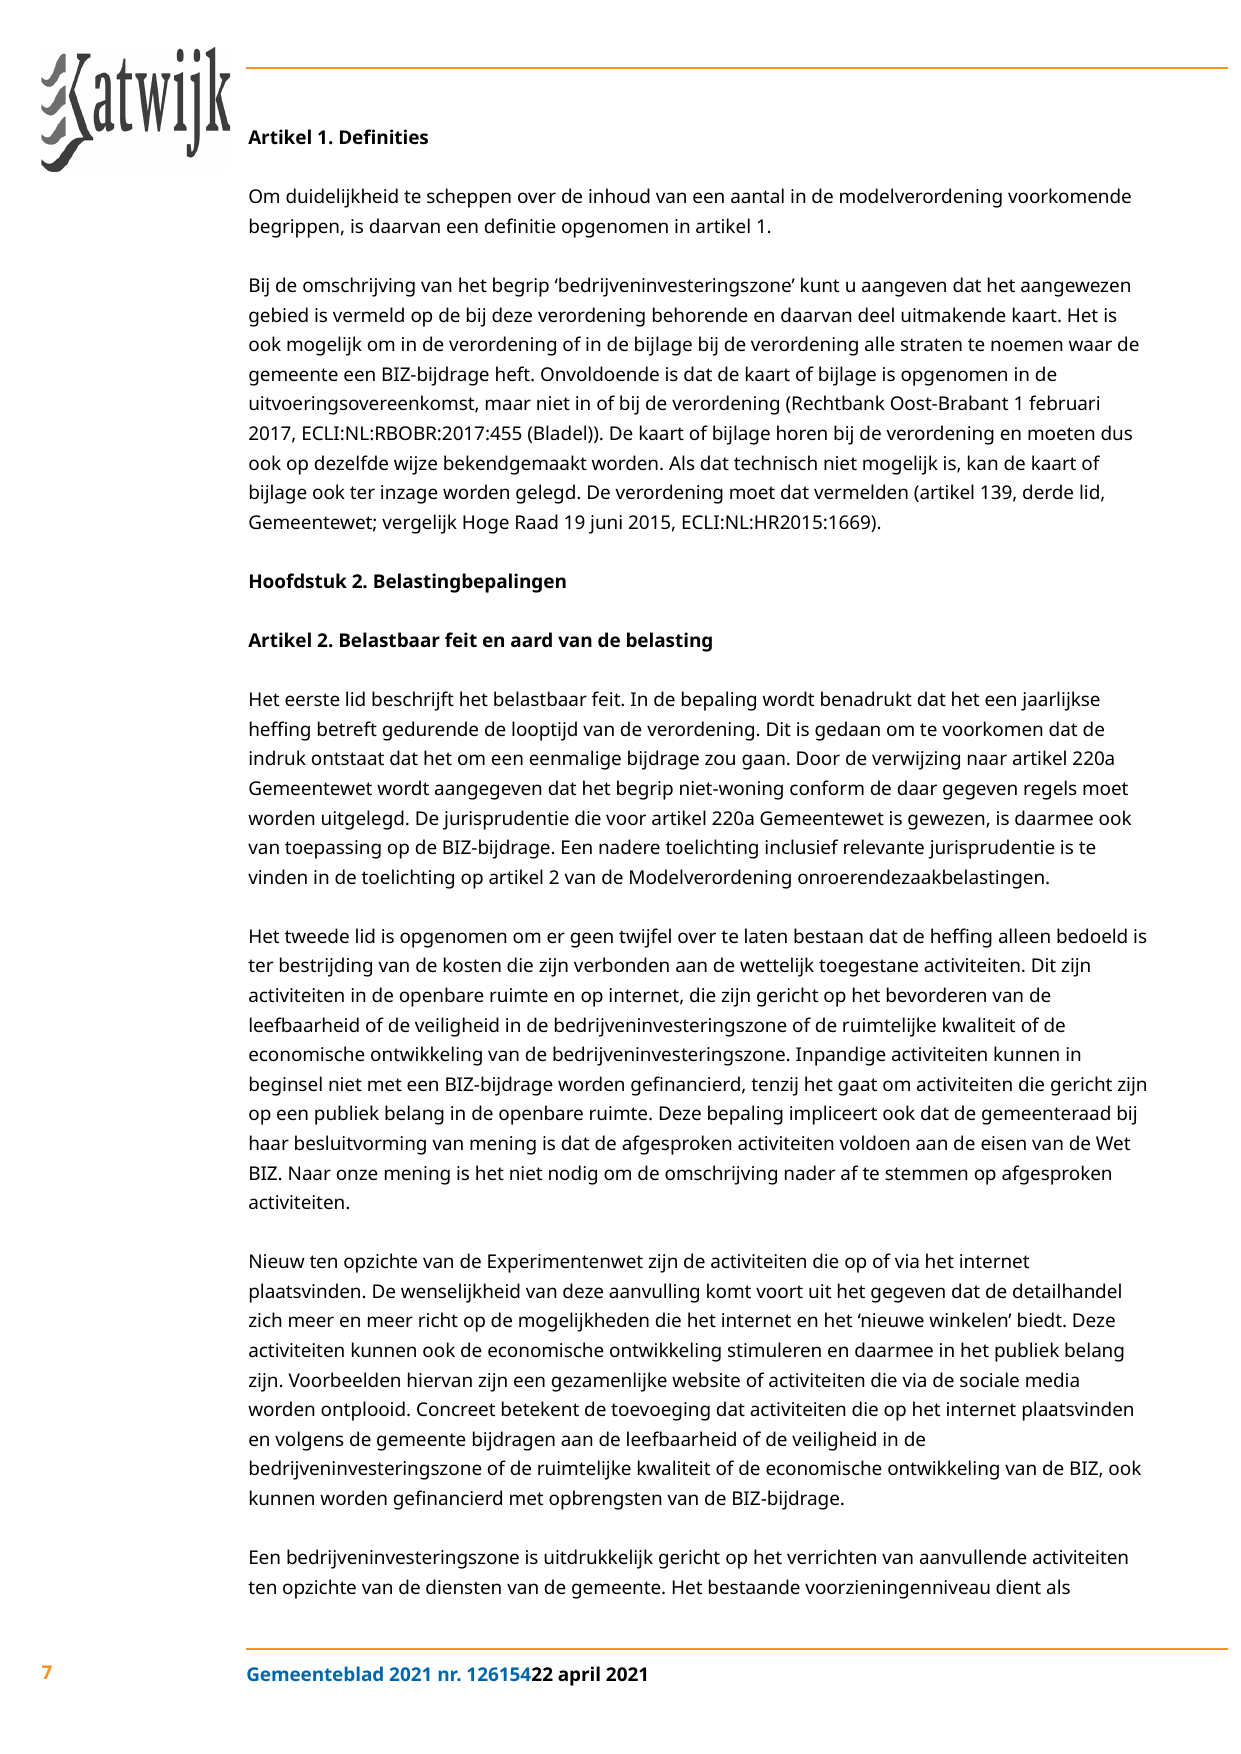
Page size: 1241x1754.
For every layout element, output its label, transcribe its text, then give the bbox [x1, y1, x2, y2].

text Nieuw ten opzichte van de Experimentenwet zijn de activiteiten die op of via het internet plaatsvinden. De wenselijkheid van deze aanvulling komt voort uit het gegeven dat de detailhandel zich meer en meer richt op de mogelijkheden die het internet en het ‘nieuwe winkelen’ biedt. Deze activiteiten kunnen ook de economische ontwikkeling stimuleren en daarmee in het publiek belang zijn. Voorbeelden hiervan zijn een gezamenlijke website of activiteiten die via de sociale media worden ontplooid. Concreet betekent de toevoeging dat activiteiten die op het internet plaatsvinden en volgens de gemeente bijdragen aan de leefbaarheid of de veiligheid in de bedrijveninvesteringszone of de ruimtelijke kwaliteit of de economische ontwikkeling van de BIZ, ook kunnen worden gefinancierd met opbrengsten van de BIZ-bijdrage. [248, 1248, 1152, 1511]
picture [41, 47, 231, 172]
text Artikel 1. Definities [248, 124, 1152, 150]
text Artikel 2. Belastbaar feit en aard van de belasting [248, 627, 1152, 653]
text Het tweede lid is opgenomen om er geen twijfel over te laten bestaan dat de heffing alleen bedoeld is ter bestrijding van de kosten die zijn verbonden aan de wettelijk toegestane activiteiten. Dit zijn activiteiten in de openbare ruimte en op internet, die zijn gericht op het bevorderen van de leefbaarheid of de veiligheid in de bedrijveninvesteringszone of de ruimtelijke kwaliteit of de economische ontwikkeling van de bedrijveninvesteringszone. Inpandige activiteiten kunnen in beginsel niet met een BIZ-bijdrage worden gefinancierd, tenzij het gaat om activiteiten die gericht zijn op een publiek belang in de openbare ruimte. Deze bepaling impliceert ook dat de gemeenteraad bij haar besluitvorming van mening is dat de afgesproken activiteiten voldoen aan de eisen van de Wet BIZ. Naar onze mening is het niet nodig om de omschrijving nader af te stemmen op afgesproken activiteiten. [248, 923, 1152, 1215]
text Om duidelijkheid te scheppen over de inhoud van een aantal in de modelverordening voorkomende begrippen, is daarvan een definitie opgenomen in artikel 1. [248, 183, 1152, 239]
text Bij de omschrijving van het begrip ‘bedrijveninvesteringszone’ kunt u aangeven dat het aangewezen gebied is vermeld op de bij deze verordening behorende en daarvan deel uitmakende kaart. Het is ook mogelijk om in de verordening of in de bijlage bij de verordening alle straten te noemen waar de gemeente een BIZ-bijdrage heft. Onvoldoende is dat de kaart of bijlage is opgenomen in de uitvoeringsovereenkomst, maar niet in of bij de verordening (Rechtbank Oost-Brabant 1 februari 2017, ECLI:NL:RBOBR:2017:455 (Bladel)). De kaart of bijlage horen bij de verordening en moeten dus ook op dezelfde wijze bekendgemaakt worden. Als dat technisch niet mogelijk is, kan de kaart of bijlage ook ter inzage worden gelegd. De verordening moet dat vermelden (artikel 139, derde lid, Gemeentewet; vergelijk Hoge Raad 19 juni 2015, ECLI:NL:HR2015:1669). [248, 272, 1152, 535]
text Hoofdstuk 2. Belastingbepalingen [248, 568, 1152, 594]
text Het eerste lid beschrijft het belastbaar feit. In de bepaling wordt benadrukt dat het een jaarlijkse heffing betreft gedurende de looptijd van de verordening. Dit is gedaan om te voorkomen dat de indruk ontstaat dat het om een eenmalige bijdrage zou gaan. Door de verwijzing naar artikel 220a Gemeentewet wordt aangegeven dat het begrip niet-woning conform de daar gegeven regels moet worden uitgelegd. De jurisprudentie die voor artikel 220a Gemeentewet is gewezen, is daarmee ook van toepassing op de BIZ-bijdrage. Een nadere toelichting inclusief relevante jurisprudentie is te vinden in de toelichting op artikel 2 van de Modelverordening onroerendezaakbelastingen. [248, 686, 1152, 890]
text Een bedrijveninvesteringszone is uitdrukkelijk gericht op het verrichten van aanvullende activiteiten ten opzichte van de diensten van de gemeente. Het bestaande voorzieningenniveau dient als [248, 1544, 1152, 1600]
